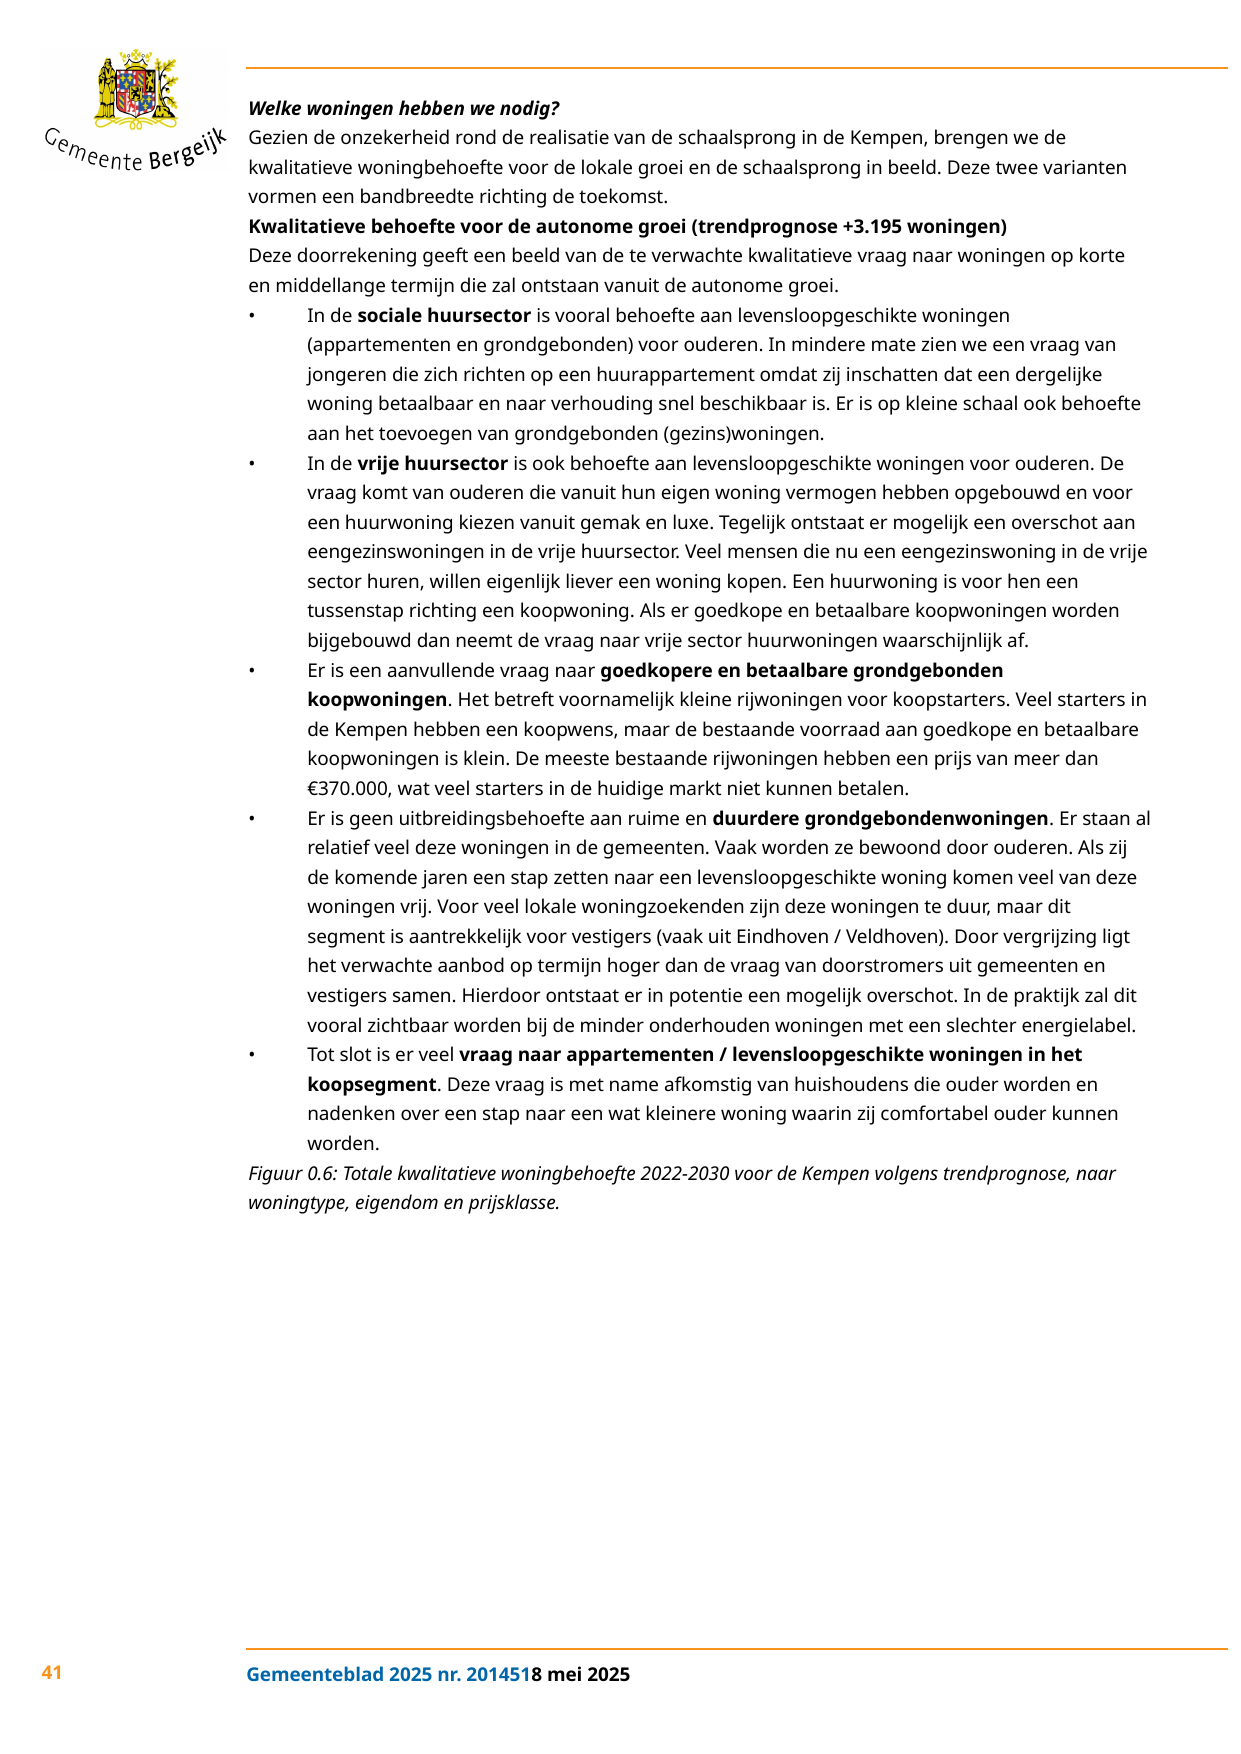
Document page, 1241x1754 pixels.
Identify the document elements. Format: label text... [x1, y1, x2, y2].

list Er is een aanvullende vraag naar goedkopere en betaalbare grondgebonden koopwoningen. Het betreft voornamelijk kleine rijwoningen voor koopstarters. Veel starters in de Kempen hebben een koopwens, maar de bestaande voorraad aan goedkope en betaalbare koopwoningen is klein. De meeste bestaande rijwoningen hebben een prijs van meer dan €370.000, wat veel starters in de huidige markt niet kunnen betalen. [248, 657, 1152, 801]
list Tot slot is er veel vraag naar appartementen / levensloopgeschikte woningen in het koopsegment. Deze vraag is met name afkomstig van huishoudens die ouder worden en nadenken over een stap naar een wat kleinere woning waarin zij comfortabel ouder kunnen worden. [248, 1041, 1152, 1156]
text Kwalitatieve behoefte voor de autonome groei (trendprognose +3.195 woningen) [248, 213, 1152, 239]
text Welke woningen hebben we nodig? [248, 95, 1152, 121]
list In de vrije huursector is ook behoefte aan levensloopgeschikte woningen voor ouderen. De vraag komt van ouderen die vanuit hun eigen woning vermogen hebben opgebouwd en voor een huurwoning kiezen vanuit gemak en luxe. Tegelijk ontstaat er mogelijk een overschot aan eengezinswoningen in de vrije huursector. Veel mensen die nu een eengezinswoning in de vrije sector huren, willen eigenlijk liever een woning kopen. Een huurwoning is voor hen een tussenstap richting een koopwoning. Als er goedkope en betaalbare koopwoningen worden bijgebouwd dan neemt de vraag naar vrije sector huurwoningen waarschijnlijk af. [248, 450, 1152, 653]
text Figuur 0.6: Totale kwalitatieve woningbehoefte 2022-2030 voor de Kempen volgens trendprognose, naar woningtype, eigendom en prijsklasse. [248, 1160, 1152, 1215]
text Deze doorrekening geeft een beeld van de te verwachte kwalitatieve vraag naar woningen op korte en middellange termijn die zal ontstaan vanuit de autonome groei. [248, 243, 1152, 298]
list Er is geen uitbreidingsbehoefte aan ruime en duurdere grondgebondenwoningen. Er staan al relatief veel deze woningen in de gemeenten. Vaak worden ze bewoond door ouderen. Als zij de komende jaren een stap zetten naar een levensloopgeschikte woning komen veel van deze woningen vrij. Voor veel lokale woningzoekenden zijn deze woningen te duur, maar dit segment is aantrekkelijk voor vestigers (vaak uit Eindhoven / Veldhoven). Door vergrijzing ligt het verwachte aanbod op termijn hoger dan de vraag van doorstromers uit gemeenten en vestigers samen. Hierdoor ontstaat er in potentie een mogelijk overschot. In de praktijk zal dit vooral zichtbaar worden bij de minder onderhouden woningen met een slechter energielabel. [248, 805, 1152, 1038]
list In de sociale huursector is vooral behoefte aan levensloopgeschikte woningen (appartementen en grondgebonden) voor ouderen. In mindere mate zien we een vraag van jongeren die zich richten op een huurappartement omdat zij inschatten dat een dergelijke woning betaalbaar en naar verhouding snel beschikbaar is. Er is op kleine schaal ook behoefte aan het toevoegen van grondgebonden (gezins)woningen. [248, 302, 1152, 446]
picture [41, 47, 231, 172]
text Gezien de onzekerheid rond de realisatie van de schaalsprong in de Kempen, brengen we de kwalitatieve woningbehoefte voor de lokale groei en de schaalsprong in beeld. Deze twee varianten vormen een bandbreedte richting de toekomst. [248, 124, 1152, 209]
